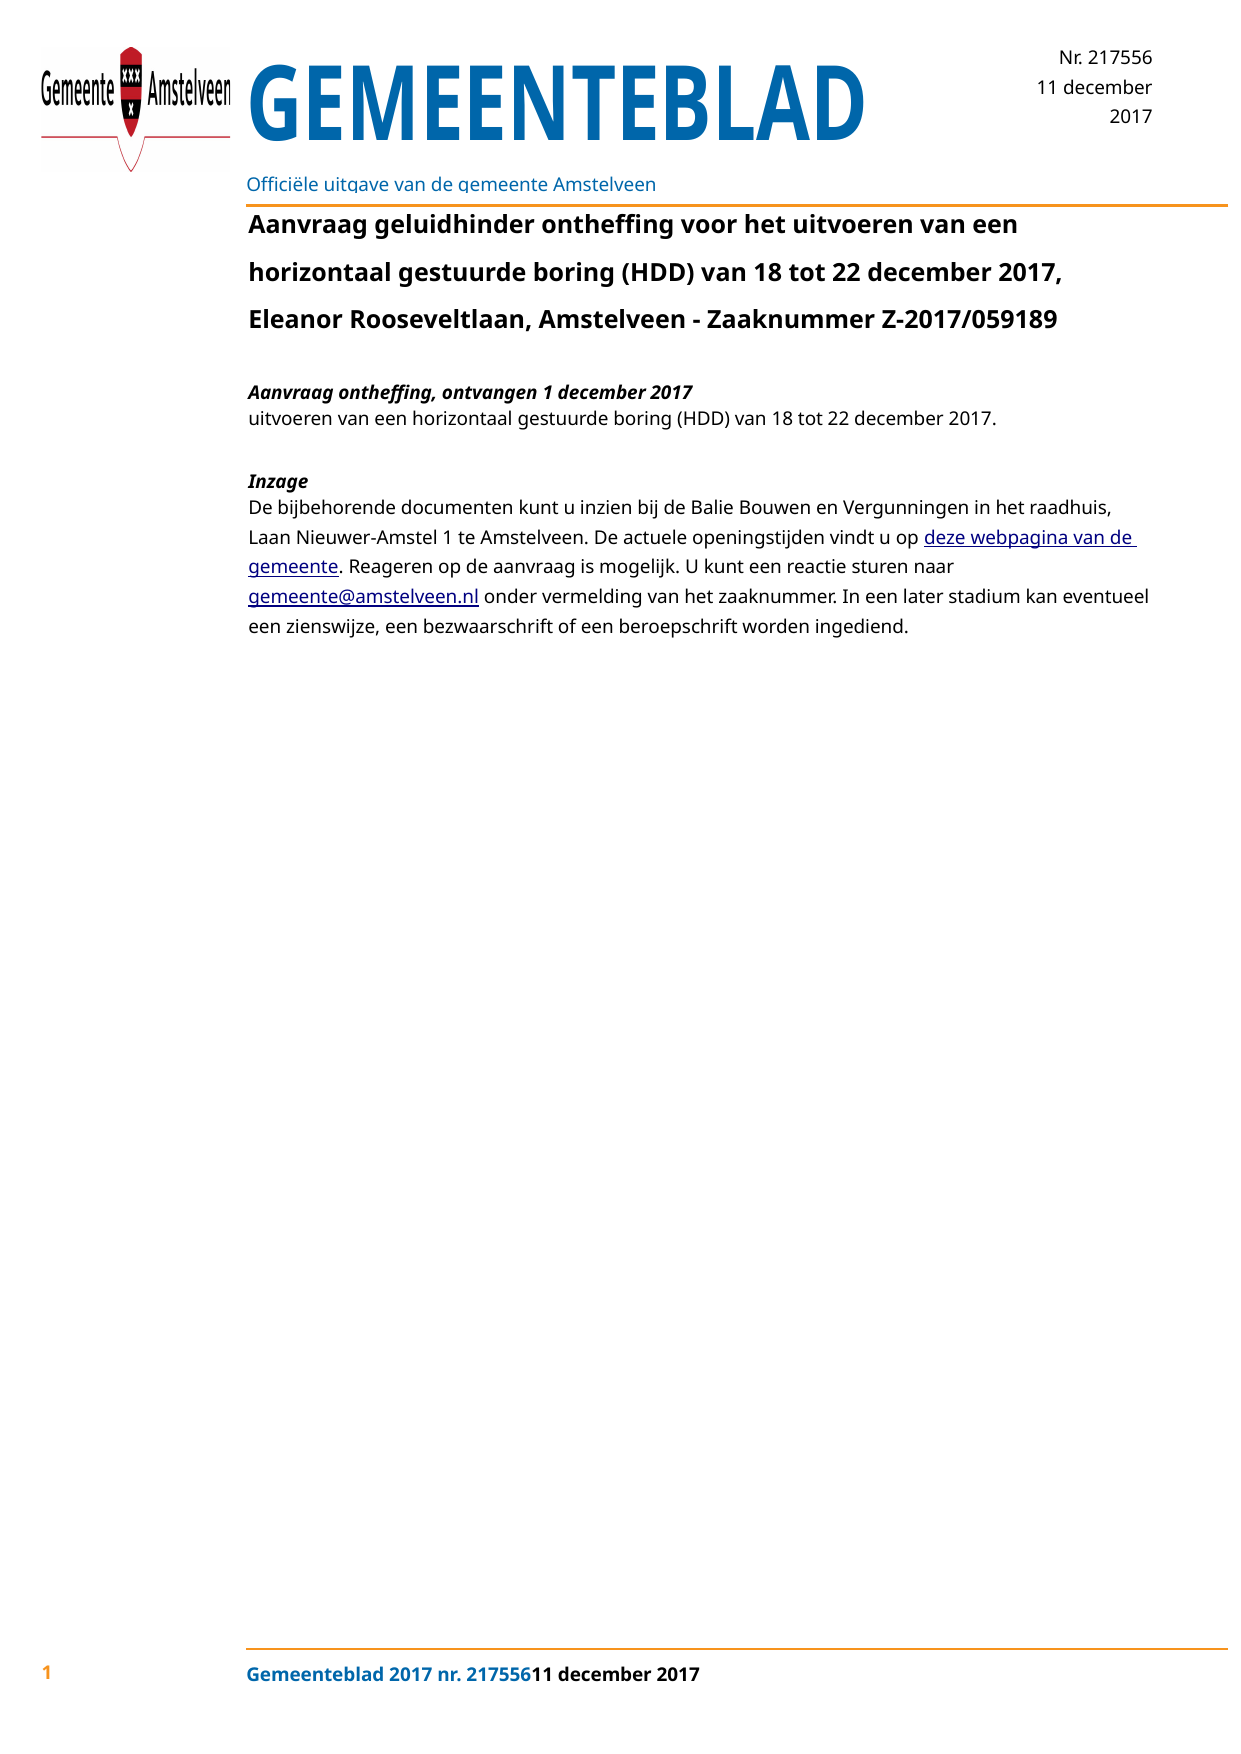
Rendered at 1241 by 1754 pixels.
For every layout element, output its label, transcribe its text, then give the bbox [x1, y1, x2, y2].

picture [41, 47, 231, 172]
text Aanvraag geluidhinder ontheffing voor het uitvoeren van een horizontaal gestuurde boring (HDD) van 18 tot 22 december 2017, Eleanor Rooseveltlaan, Amstelveen - Zaaknummer Z-2017/059189 [248, 207, 1152, 336]
text uitvoeren van een horizontaal gestuurde boring (HDD) van 18 tot 22 december 2017. [248, 405, 1152, 431]
text Aanvraag ontheffing, ontvangen 1 december 2017 [248, 379, 1152, 405]
text De bijbehorende documenten kunt u inzien bij de Balie Bouwen en Vergunningen in het raadhuis, Laan Nieuwer-Amstel 1 te Amstelveen. De actuele openingstijden vindt u op deze webpagina van de gemeente. Reageren op de aanvraag is mogelijk. U kunt een reactie sturen naar gemeente@amstelveen.nl onder vermelding van het zaaknummer. In een later stadium kan eventueel een zienswijze, een bezwaarschrift of een beroepschrift worden ingediend. [248, 494, 1152, 638]
text Inzage [248, 469, 1152, 494]
